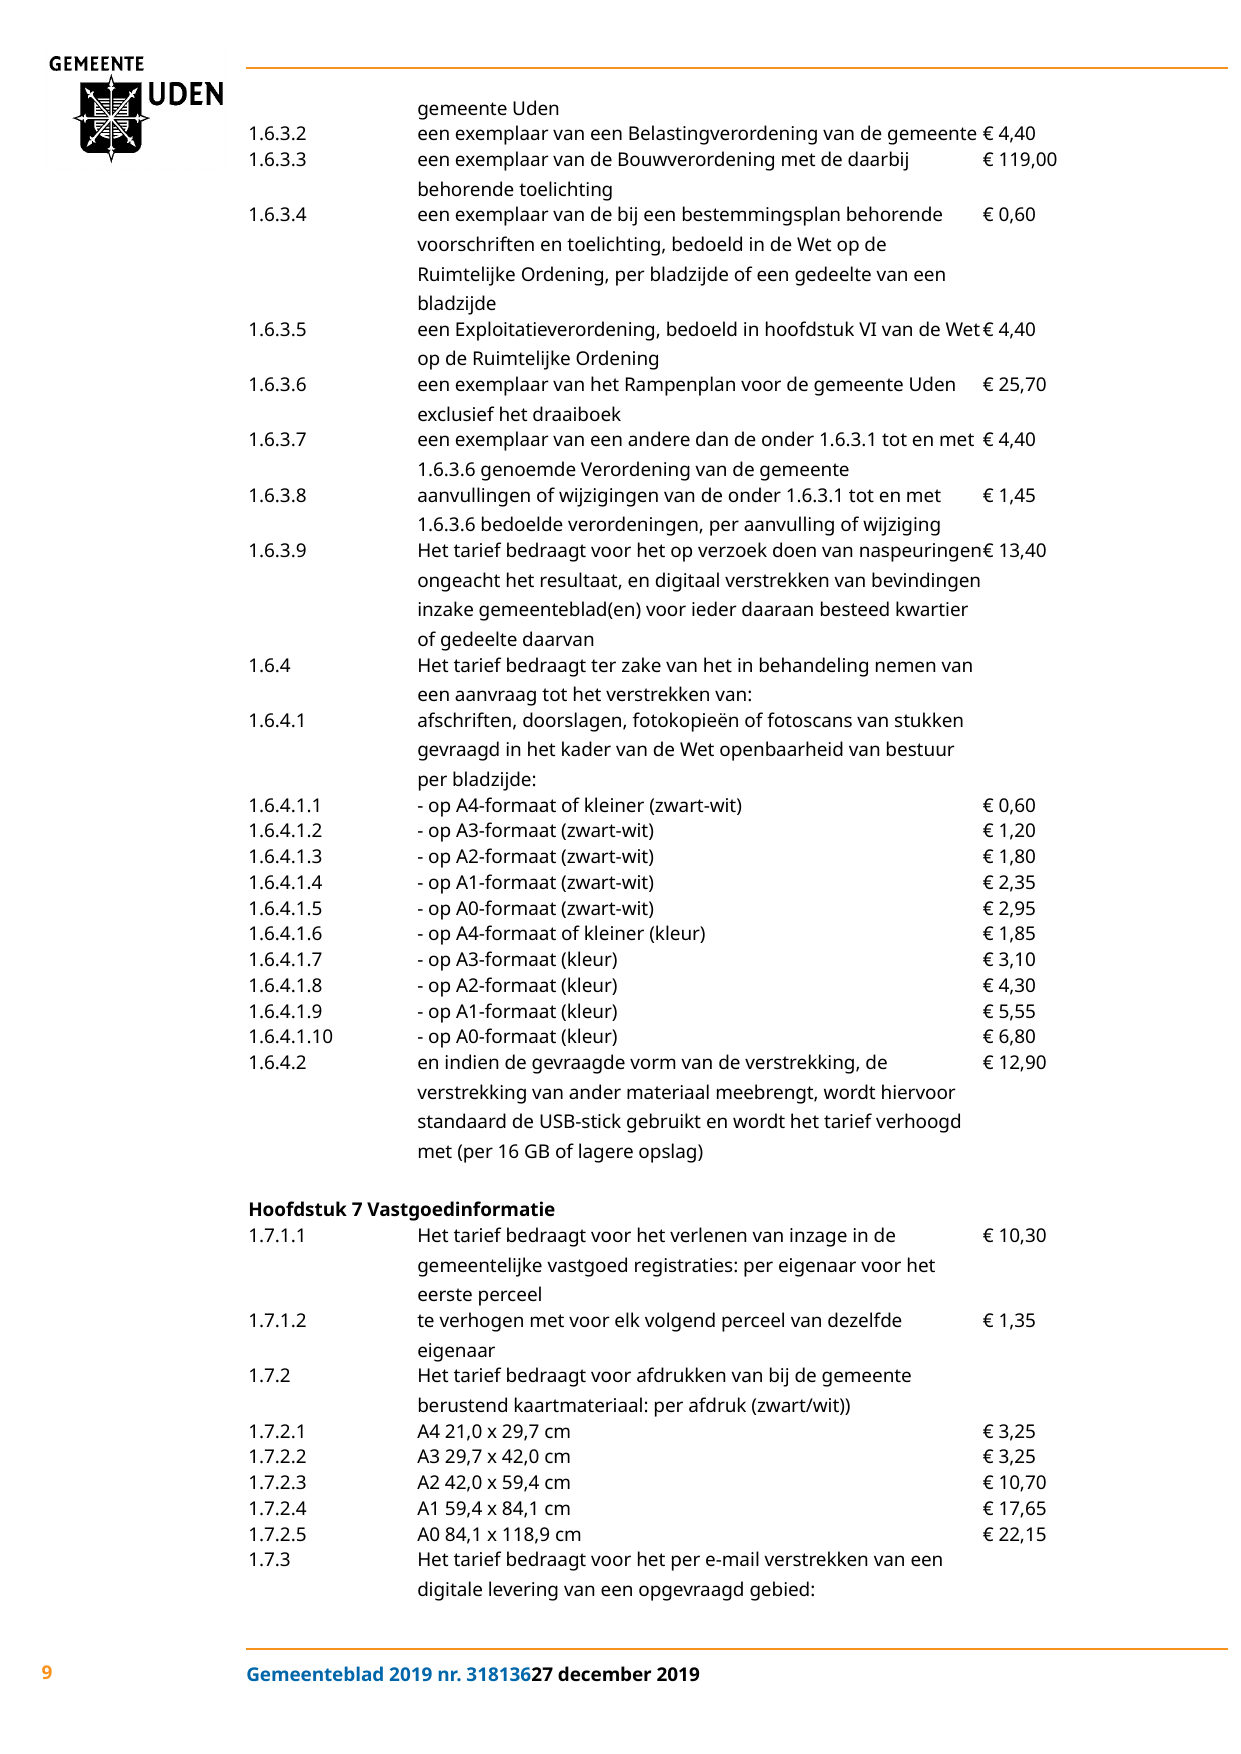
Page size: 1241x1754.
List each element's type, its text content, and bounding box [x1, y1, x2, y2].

table_cell - op A2-formaat (zwart-wit) [417, 844, 983, 869]
table_cell € 3,25 [983, 1444, 1152, 1469]
table_cell 1.7.2.3 [248, 1469, 417, 1495]
table_cell 1.7.2.4 [248, 1495, 417, 1521]
table_cell te verhogen met voor elk volgend perceel van dezelfde eigenaar [417, 1307, 983, 1363]
table_cell € 2,95 [983, 895, 1152, 921]
table_cell - op A4-formaat of kleiner (zwart-wit) [417, 792, 983, 818]
table_cell € 4,40 [983, 427, 1152, 482]
table_cell 1.6.4.1.7 [248, 946, 417, 972]
table_header Hoofdstuk 7 Vastgoedinformatie [248, 1197, 1152, 1222]
table_cell 1.7.2.2 [248, 1444, 417, 1469]
table_cell 1.6.3.8 [248, 482, 417, 537]
table_cell € 25,70 [983, 371, 1152, 427]
table_cell 1.7.1.2 [248, 1307, 417, 1363]
table_cell A2 42,0 x 59,4 cm [417, 1469, 983, 1495]
table_cell € 1,45 [983, 482, 1152, 537]
table_cell 1.6.4.1.5 [248, 895, 417, 921]
table_cell afschriften, doorslagen, fotokopieën of fotoscans van stukken gevraagd in het kader van de Wet openbaarheid van bestuur per bladzijde: [417, 707, 983, 792]
table_cell - op A3-formaat (zwart-wit) [417, 818, 983, 843]
table_cell 1.6.4.1.3 [248, 844, 417, 869]
table_cell 1.6.3.5 [248, 316, 417, 371]
table_cell [248, 95, 417, 121]
table_cell - op A1-formaat (zwart-wit) [417, 869, 983, 895]
table_cell A4 21,0 x 29,7 cm [417, 1418, 983, 1444]
table_cell 1.6.4 [248, 652, 417, 707]
table_cell - op A4-formaat of kleiner (kleur) [417, 921, 983, 946]
table_cell aanvullingen of wijzigingen van de onder 1.6.3.1 tot en met 1.6.3.6 bedoelde verordeningen, per aanvulling of wijziging [417, 482, 983, 537]
table_cell 1.6.4.1.1 [248, 792, 417, 818]
table_cell 1.6.4.1.9 [248, 998, 417, 1023]
table_cell € 4,30 [983, 972, 1152, 998]
table_cell € 10,30 [983, 1223, 1152, 1307]
table_cell - op A0-formaat (zwart-wit) [417, 895, 983, 921]
table_cell Het tarief bedraagt voor afdrukken van bij de gemeente berustend kaartmateriaal: per afdruk (zwart/wit)) [417, 1363, 983, 1418]
table_cell € 3,10 [983, 946, 1152, 972]
table_cell - op A0-formaat (kleur) [417, 1024, 983, 1049]
table_cell een exemplaar van een andere dan de onder 1.6.3.1 tot en met 1.6.3.6 genoemde Verordening van de gemeente [417, 427, 983, 482]
table_cell [983, 1363, 1152, 1418]
table_cell een exemplaar van de Bouwverordening met de daarbij behorende toelichting [417, 146, 983, 202]
table_cell 1.6.3.7 [248, 427, 417, 482]
table_cell € 1,85 [983, 921, 1152, 946]
table_cell € 2,35 [983, 869, 1152, 895]
table_cell € 17,65 [983, 1495, 1152, 1521]
table_cell 1.6.4.1.8 [248, 972, 417, 998]
table_cell € 0,60 [983, 792, 1152, 818]
table_cell 1.6.3.4 [248, 202, 417, 316]
table_cell A1 59,4 x 84,1 cm [417, 1495, 983, 1521]
table_cell € 22,15 [983, 1521, 1152, 1547]
table_cell 1.7.2.1 [248, 1418, 417, 1444]
table_cell 1.7.3 [248, 1547, 417, 1602]
table_cell € 0,60 [983, 202, 1152, 316]
table_cell Het tarief bedraagt voor het op verzoek doen van naspeuringen ongeacht het resultaat, en digitaal verstrekken van bevindingen inzake gemeenteblad(en) voor ieder daaraan besteed kwartier of gedeelte daarvan [417, 537, 983, 652]
table_cell A3 29,7 x 42,0 cm [417, 1444, 983, 1469]
table_cell Het tarief bedraagt ter zake van het in behandeling nemen van een aanvraag tot het verstrekken van: [417, 652, 983, 707]
table_cell 1.7.2.5 [248, 1521, 417, 1547]
table_cell A0 84,1 x 118,9 cm [417, 1521, 983, 1547]
table_cell 1.6.4.2 [248, 1049, 417, 1164]
table_cell € 13,40 [983, 537, 1152, 652]
table_cell € 119,00 [983, 146, 1152, 202]
table_cell 1.7.1.1 [248, 1223, 417, 1307]
table_cell gemeente Uden [417, 95, 983, 121]
table_cell € 3,25 [983, 1418, 1152, 1444]
table_cell [983, 652, 1152, 707]
table_cell - op A1-formaat (kleur) [417, 998, 983, 1023]
table_cell € 10,70 [983, 1469, 1152, 1495]
table_cell een Exploitatieverordening, bedoeld in hoofdstuk VI van de Wet op de Ruimtelijke Ordening [417, 316, 983, 371]
table_cell € 12,90 [983, 1049, 1152, 1164]
table_cell 1.6.4.1 [248, 707, 417, 792]
table_cell € 1,20 [983, 818, 1152, 843]
table_cell [983, 95, 1152, 121]
table_cell 1.6.3.2 [248, 121, 417, 146]
table_cell € 1,80 [983, 844, 1152, 869]
table_cell € 5,55 [983, 998, 1152, 1023]
table_cell een exemplaar van een Belastingverordening van de gemeente [417, 121, 983, 146]
table_cell - op A3-formaat (kleur) [417, 946, 983, 972]
table_cell 1.7.2 [248, 1363, 417, 1418]
table_cell € 4,40 [983, 121, 1152, 146]
table_cell € 4,40 [983, 316, 1152, 371]
table_cell 1.6.3.3 [248, 146, 417, 202]
table_cell 1.6.4.1.4 [248, 869, 417, 895]
table_cell en indien de gevraagde vorm van de verstrekking, de verstrekking van ander materiaal meebrengt, wordt hiervoor standaard de USB-stick gebruikt en wordt het tarief verhoogd met (per 16 GB of lagere opslag) [417, 1049, 983, 1164]
table_cell 1.6.3.9 [248, 537, 417, 652]
picture [41, 47, 231, 172]
table_cell [983, 1547, 1152, 1602]
table_cell [983, 707, 1152, 792]
table_cell € 6,80 [983, 1024, 1152, 1049]
table_cell een exemplaar van de bij een bestemmingsplan behorende voorschriften en toelichting, bedoeld in de Wet op de Ruimtelijke Ordening, per bladzijde of een gedeelte van een bladzijde [417, 202, 983, 316]
table_cell Het tarief bedraagt voor het per e-mail verstrekken van een digitale levering van een opgevraagd gebied: [417, 1547, 983, 1602]
table_cell 1.6.4.1.6 [248, 921, 417, 946]
table_cell - op A2-formaat (kleur) [417, 972, 983, 998]
table_cell een exemplaar van het Rampenplan voor de gemeente Uden exclusief het draaiboek [417, 371, 983, 427]
table_cell 1.6.3.6 [248, 371, 417, 427]
table_cell 1.6.4.1.10 [248, 1024, 417, 1049]
table_cell 1.6.4.1.2 [248, 818, 417, 843]
table_cell Het tarief bedraagt voor het verlenen van inzage in de gemeentelijke vastgoed registraties: per eigenaar voor het eerste perceel [417, 1223, 983, 1307]
table_cell € 1,35 [983, 1307, 1152, 1363]
